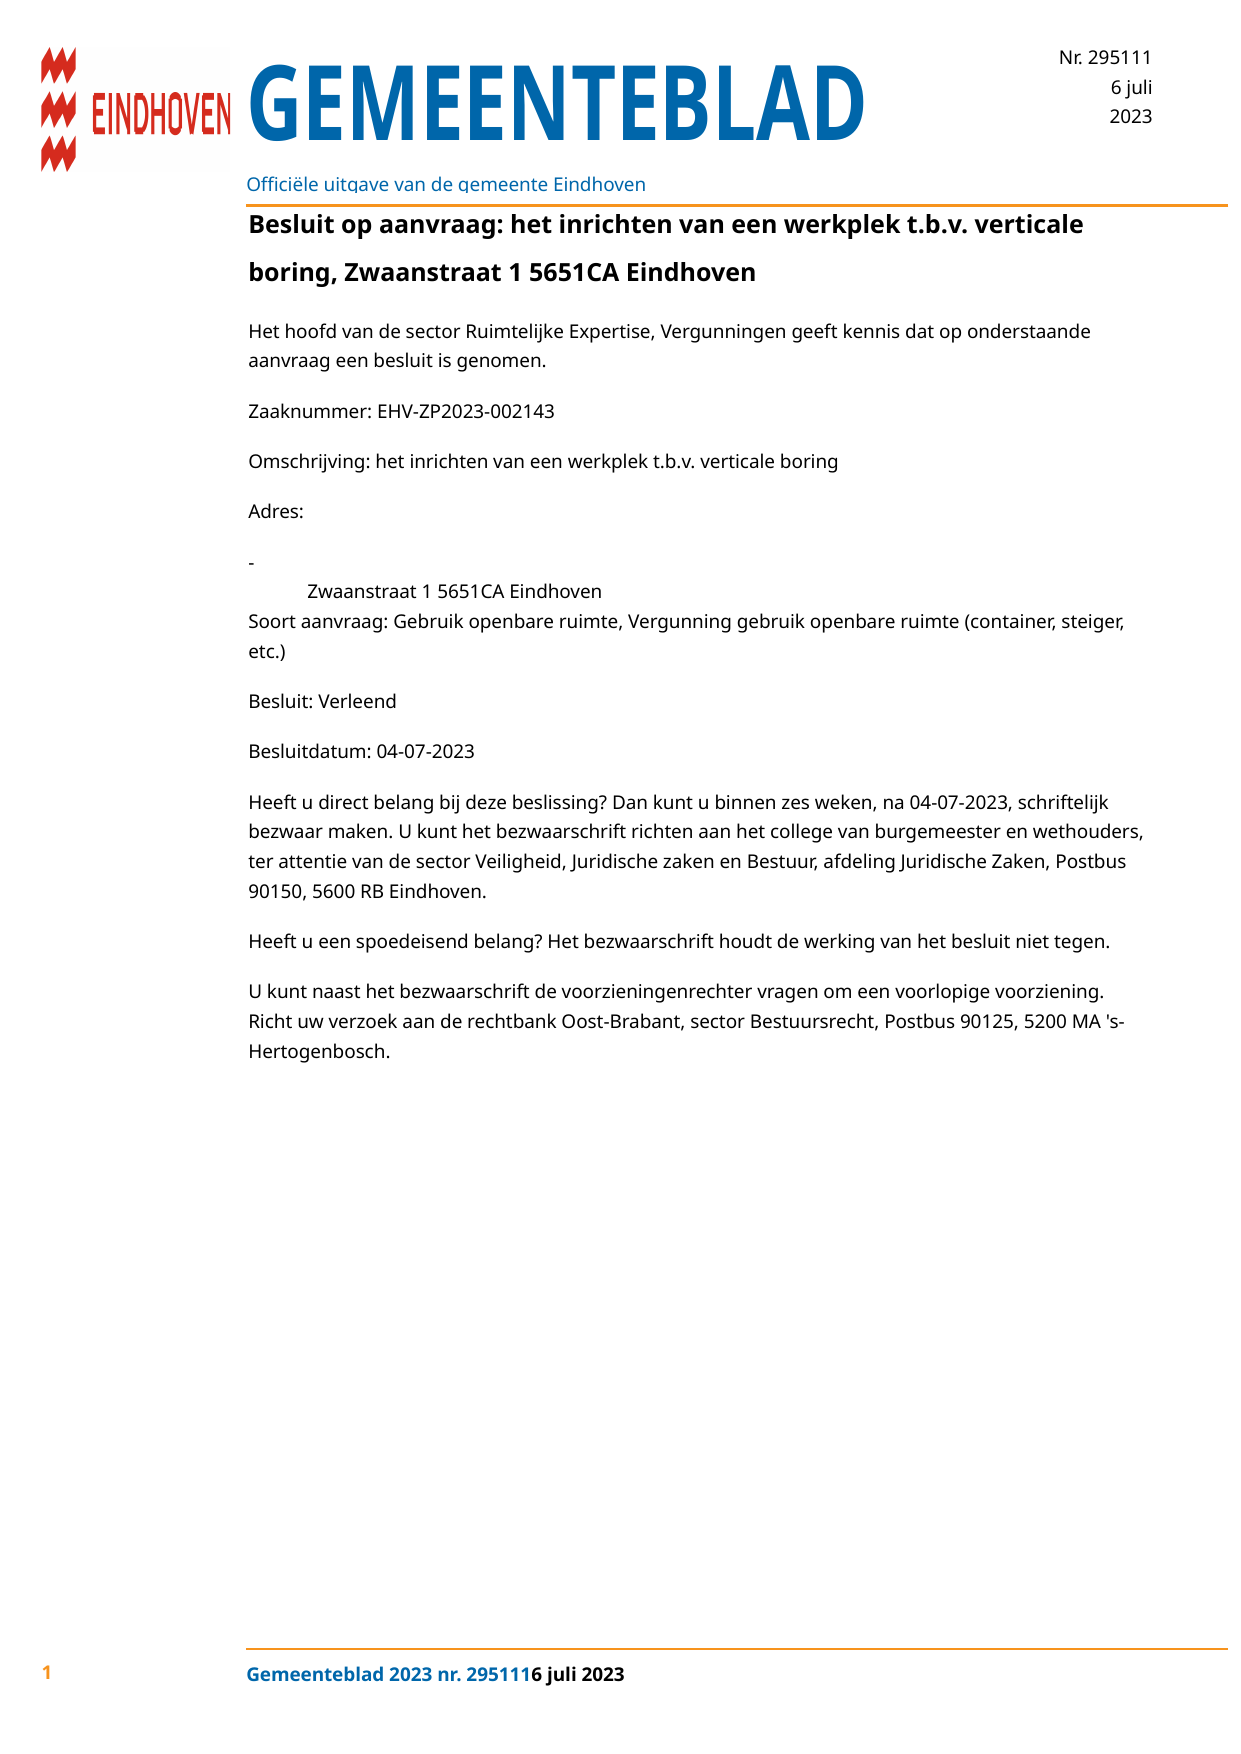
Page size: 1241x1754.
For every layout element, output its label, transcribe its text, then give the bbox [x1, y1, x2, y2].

text Adres: [248, 499, 1152, 524]
text U kunt naast het bezwaarschrift de voorzieningenrechter vragen om een voorlopige voorziening. Richt uw verzoek aan de rechtbank Oost-Brabant, sector Bestuursrecht, Postbus 90125, 5200 MA 's-Hertogenbosch. [248, 979, 1152, 1064]
text Besluitdatum: 04-07-2023 [248, 739, 1152, 764]
text Besluit op aanvraag: het inrichten van een werkplek t.b.v. verticale boring, Zwaanstraat 1 5651CA Eindhoven [248, 207, 1152, 288]
text Het hoofd van de sector Ruimtelijke Expertise, Vergunningen geeft kennis dat op onderstaande aanvraag een besluit is genomen. [248, 318, 1152, 373]
text Heeft u een spoedeisend belang? Het bezwaarschrift houdt de werking van het besluit niet tegen. [248, 928, 1152, 954]
text Heeft u direct belang bij deze beslissing? Dan kunt u binnen zes weken, na 04-07-2023, schriftelijk bezwaar maken. U kunt het bezwaarschrift richten aan het college van burgemeester en wethouders, ter attentie van de sector Veiligheid, Juridische zaken en Bestuur, afdeling Juridische Zaken, Postbus 90150, 5600 RB Eindhoven. [248, 789, 1152, 904]
text Omschrijving: het inrichten van een werkplek t.b.v. verticale boring [248, 448, 1152, 474]
list Zwaanstraat 1 5651CA Eindhoven [248, 579, 1152, 604]
picture [41, 47, 231, 172]
text Soort aanvraag: Gebruik openbare ruimte, Vergunning gebruik openbare ruimte (container, steiger, etc.) [248, 608, 1152, 664]
text Zaaknummer: EHV-ZP2023-002143 [248, 398, 1152, 424]
text Besluit: Verleend [248, 688, 1152, 714]
